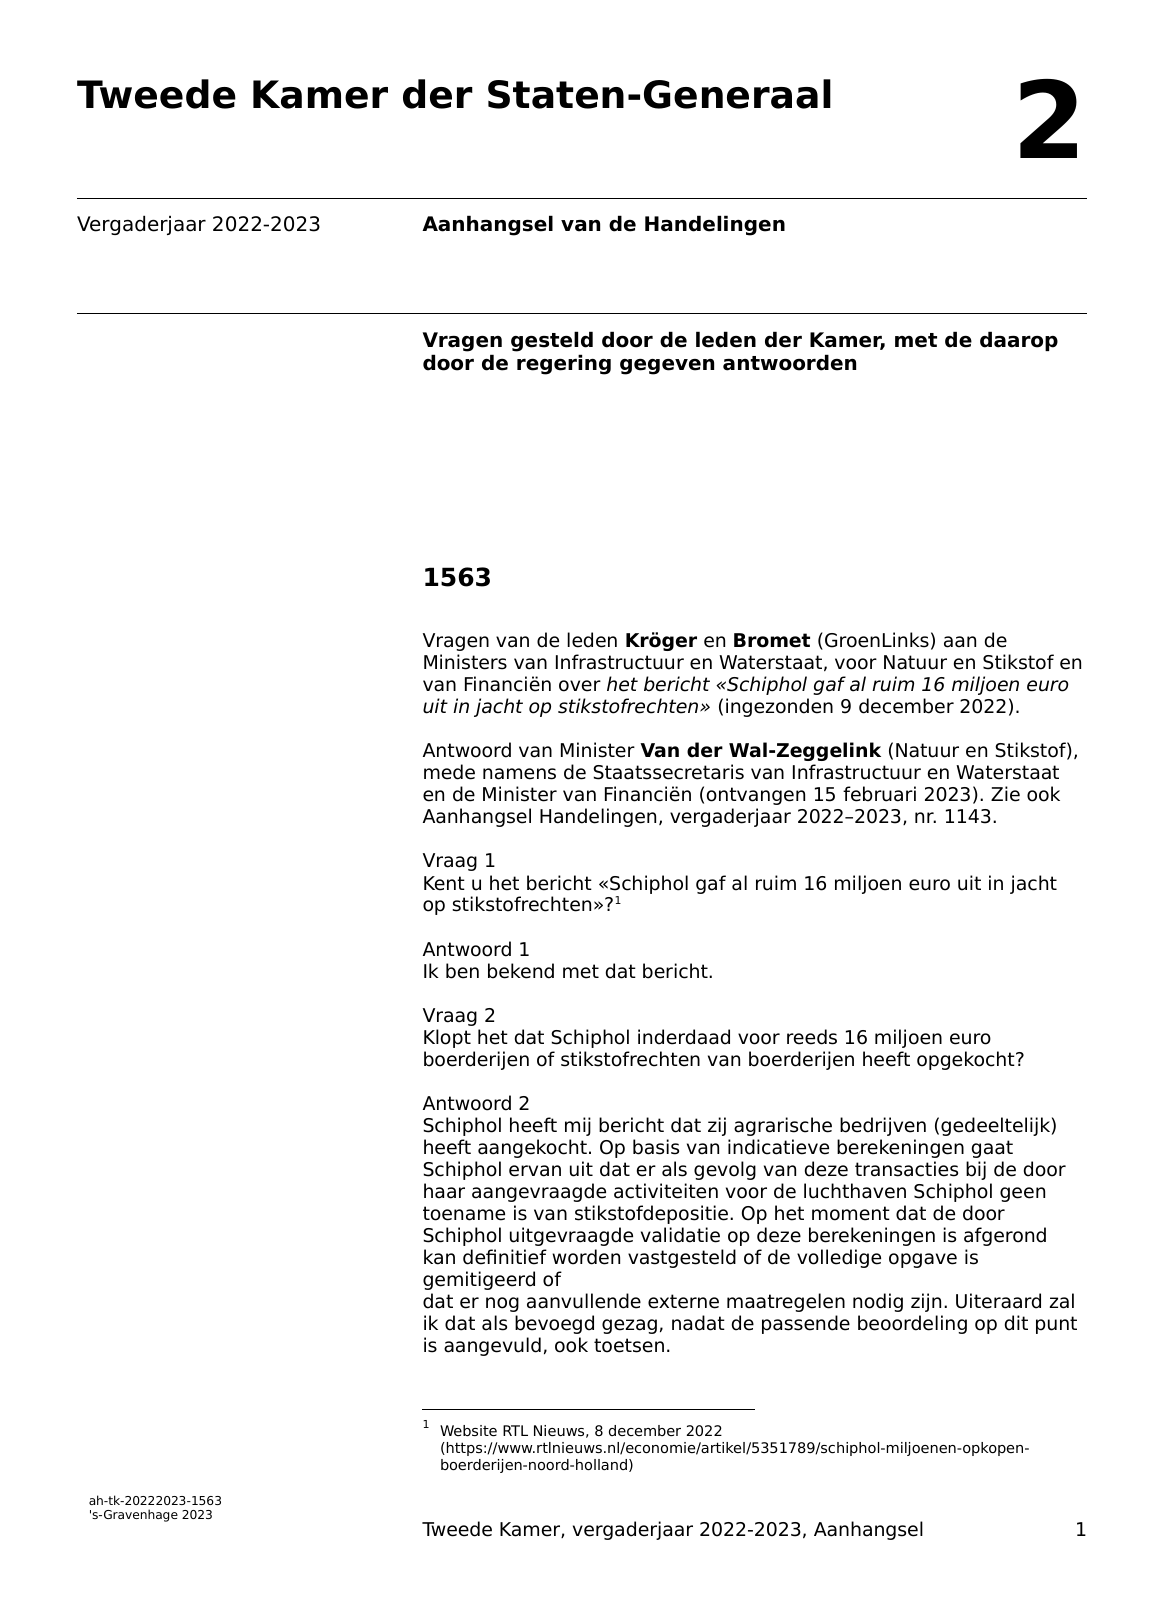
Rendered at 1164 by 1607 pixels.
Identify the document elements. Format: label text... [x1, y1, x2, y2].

text Ik ben bekend met dat bericht. [422, 961, 1087, 982]
text Antwoord 2 [422, 1093, 1087, 1115]
text Antwoord van Minister Van der Wal-Zeggelink (Natuur en Stikstof), mede namens de Staatssecretaris van Infrastructuur en Waterstaat en de Minister van Financiën (ontvangen 15 februari 2023). Zie ook Aanhangsel Handelingen, vergaderjaar 2022–2023, nr. 1143. [422, 740, 1087, 828]
text Vragen van de leden Kröger en Bromet (GroenLinks) aan de Ministers van Infrastructuur en Waterstaat, voor Natuur en Stikstof en van Financiën over het bericht «Schiphol gaf al ruim 16 miljoen euro uit in jacht op stikstofrechten» (ingezonden 9 december 2022). [422, 630, 1087, 718]
table_header Tweede Kamer der Staten-Generaal [77, 59, 886, 198]
table_header 2 [886, 59, 1087, 198]
text Website RTL Nieuws, 8 december 2022 (https://www.rtlnieuws.nl/economie/artikel/5351789/schiphol-miljoenen-opkopen-boerderijen-noord-holland) [422, 1418, 1087, 1474]
text Antwoord 1 [422, 938, 1087, 961]
text Schiphol heeft mij bericht dat zij agrarische bedrijven (gedeeltelijk) heeft aangekocht. Op basis van indicatieve berekeningen gaat Schiphol ervan uit dat er als gevolg van deze transacties bij de door haar aangevraagde activiteiten voor de luchthaven Schiphol geen toename is van stikstofdepositie. Op het moment dat de door Schiphol uitgevraagde validatie op deze berekeningen is afgerond kan definitief worden vastgesteld of de volledige opgave is gemitigeerd of [422, 1115, 1087, 1291]
text Vraag 1 [422, 850, 1087, 872]
text Vraag 2 [422, 1005, 1087, 1027]
text dat er nog aanvullende externe maatregelen nodig zijn. Uiteraard zal ik dat als bevoegd gezag, nadat de passende beoordeling op dit punt is aangevuld, ook toetsen. [422, 1291, 1087, 1357]
text Kent u het bericht «Schiphol gaf al ruim 16 miljoen euro uit in jacht op stikstofrechten»? [422, 872, 1087, 916]
text Klopt het dat Schiphol inderdaad voor reeds 16 miljoen euro boerderijen of stikstofrechten van boerderijen heeft opgekocht? [422, 1027, 1087, 1071]
text ah-tk-20222023-1563 [88, 1494, 323, 1508]
text 1563 [422, 563, 1087, 592]
table_cell Aanhangsel van de Handelingen [422, 199, 1087, 313]
text 's-Gravenhage 2023 [88, 1508, 323, 1522]
table_cell [77, 314, 422, 375]
table_cell Vergaderjaar 2022-2023 [77, 199, 422, 313]
table_cell Vragen gesteld door de leden der Kamer, met de daarop door de regering gegeven antwoorden [422, 314, 1087, 375]
